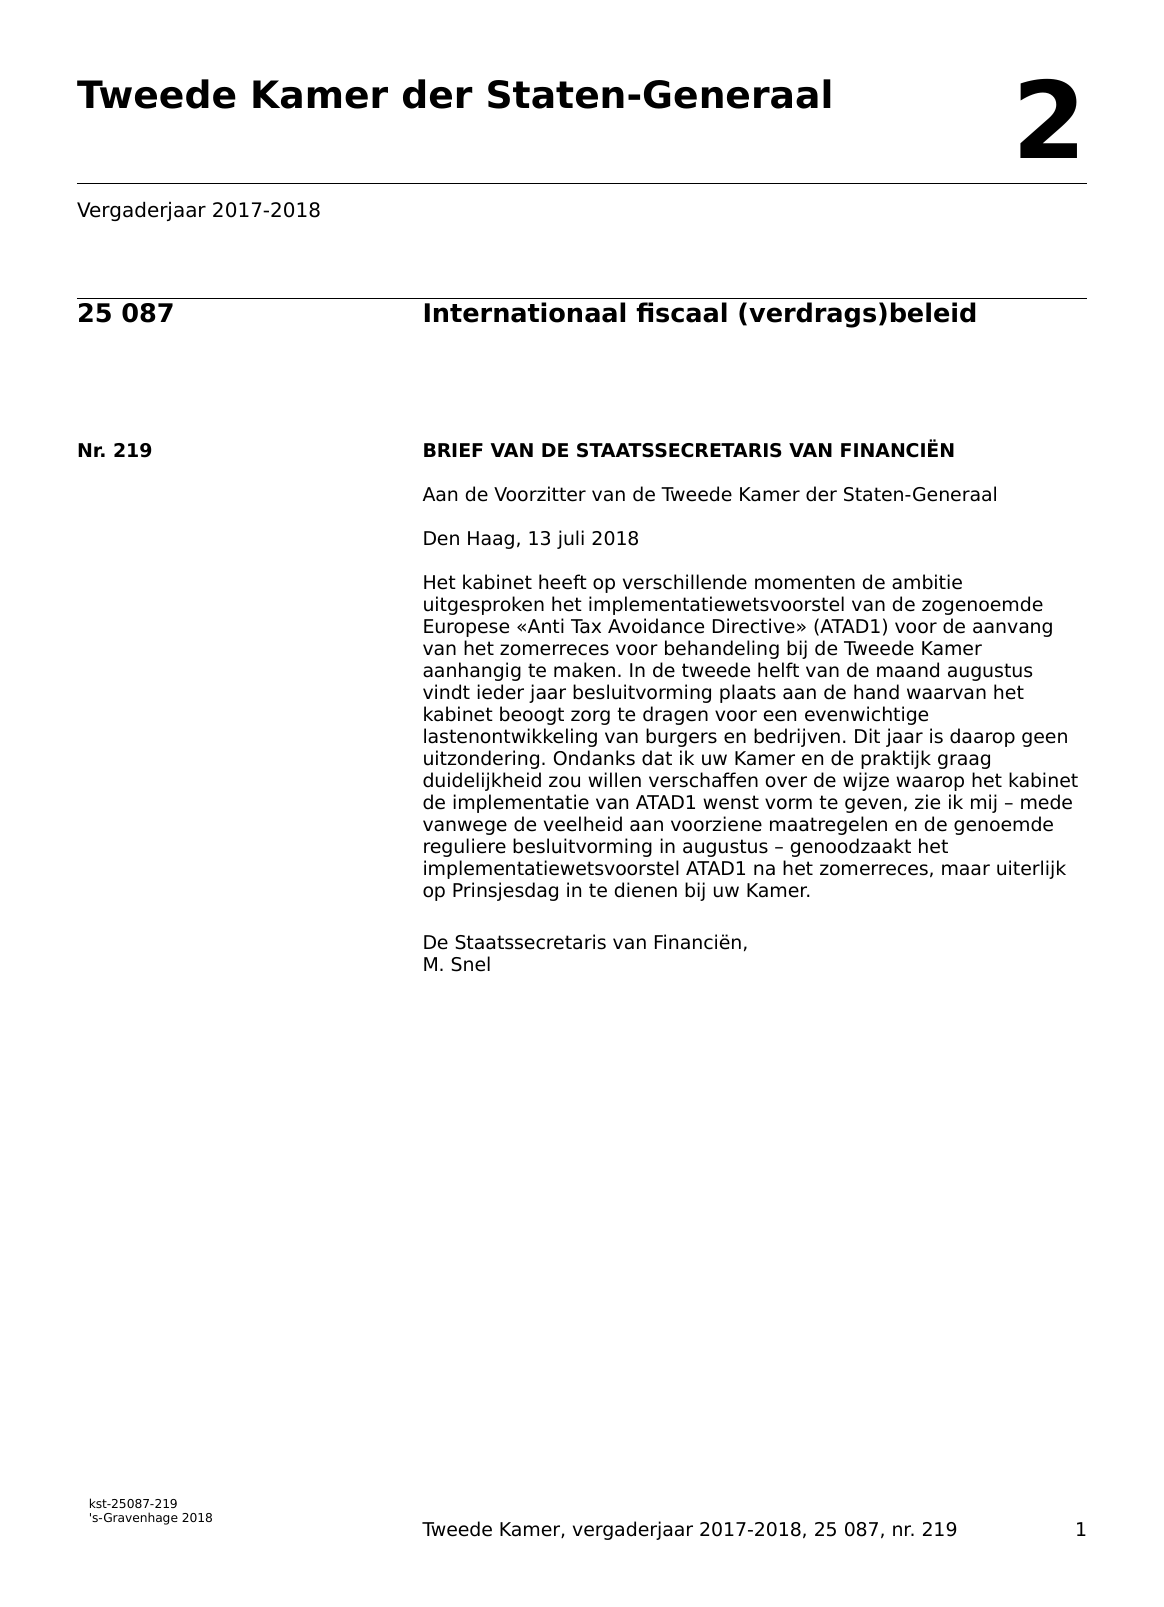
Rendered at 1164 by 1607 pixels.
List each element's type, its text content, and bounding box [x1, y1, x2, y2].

text kst-25087-219 [88, 1497, 323, 1511]
text Den Haag, 13 juli 2018 [422, 528, 1087, 550]
table_header Tweede Kamer der Staten-Generaal [77, 59, 886, 183]
text De Staatssecretaris van Financiën, M. Snel [422, 932, 1087, 976]
text Aan de Voorzitter van de Tweede Kamer der Staten-Generaal [422, 484, 1087, 506]
subtitle Nr. 219 BRIEF VAN DE STAATSSECRETARIS VAN FINANCIËN [77, 440, 1087, 462]
text 's-Gravenhage 2018 [88, 1511, 323, 1525]
text Het kabinet heeft op verschillende momenten de ambitie uitgesproken het implementatiewetsvoorstel van de zogenoemde Europese «Anti Tax Avoidance Directive» (ATAD1) voor de aanvang van het zomerreces voor behandeling bij de Tweede Kamer aanhangig te maken. In de tweede helft van de maand augustus vindt ieder jaar besluitvorming plaats aan de hand waarvan het kabinet beoogt zorg te dragen voor een evenwichtige lastenontwikkeling van burgers en bedrijven. Dit jaar is daarop geen uitzondering. Ondanks dat ik uw Kamer en de praktijk graag duidelijkheid zou willen verschaffen over de wijze waarop het kabinet de implementatie van ATAD1 wenst vorm te geven, zie ik mij – mede vanwege de veelheid aan voorziene maatregelen en de genoemde reguliere besluitvorming in augustus – genoodzaakt het implementatiewetsvoorstel ATAD1 na het zomerreces, maar uiterlijk op Prinsjesdag in te dienen bij uw Kamer. [422, 572, 1087, 902]
table_cell Vergaderjaar 2017-2018 [77, 184, 1087, 298]
subtitle 25 087 Internationaal fiscaal (verdrags)beleid [77, 299, 1087, 329]
table_header 2 [886, 59, 1087, 183]
